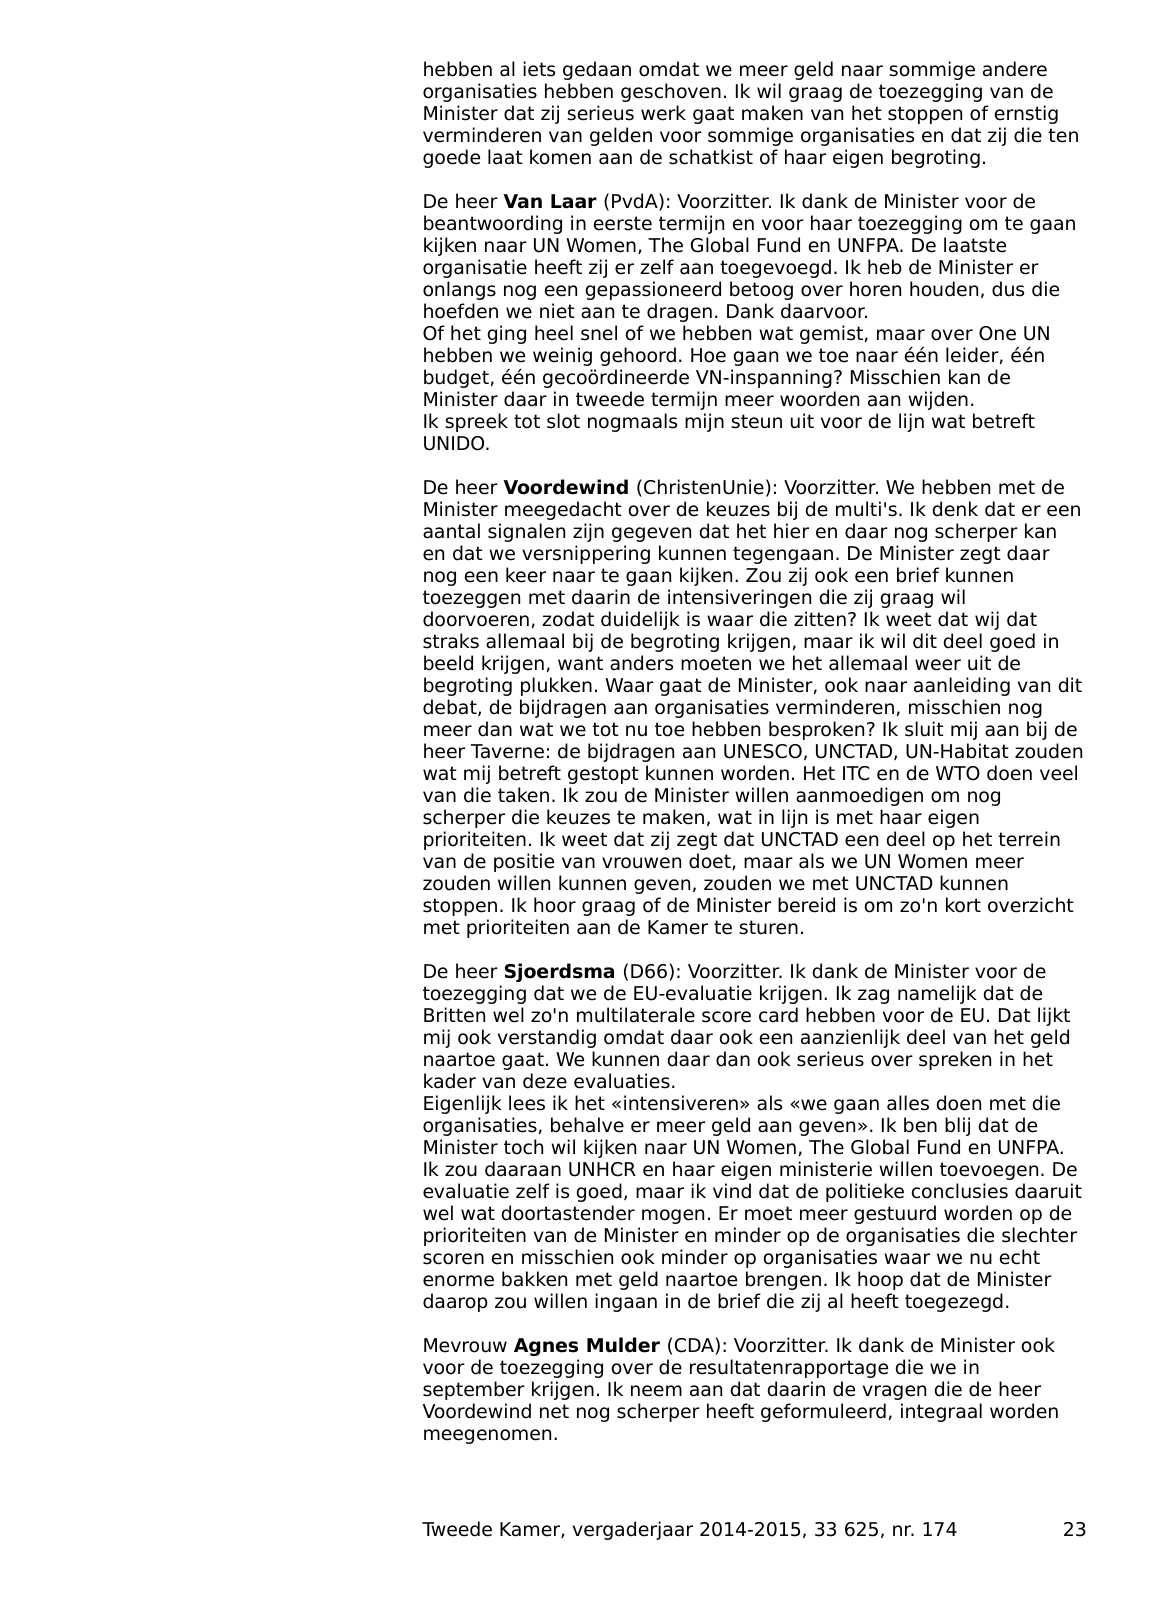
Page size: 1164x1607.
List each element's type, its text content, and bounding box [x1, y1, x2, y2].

text De heer Van Laar (PvdA): Voorzitter. Ik dank de Minister voor de beantwoording in eerste termijn en voor haar toezegging om te gaan kijken naar UN Women, The Global Fund en UNFPA. De laatste organisatie heeft zij er zelf aan toegevoegd. Ik heb de Minister er onlangs nog een gepassioneerd betoog over horen houden, dus die hoefden we niet aan te dragen. Dank daarvoor. [422, 191, 1087, 323]
text Ik spreek tot slot nogmaals mijn steun uit voor de lijn wat betreft UNIDO. [422, 411, 1087, 455]
text Of het ging heel snel of we hebben wat gemist, maar over One UN hebben we weinig gehoord. Hoe gaan we toe naar één leider, één budget, één gecoördineerde VN-inspanning? Misschien kan de Minister daar in tweede termijn meer woorden aan wijden. [422, 323, 1087, 411]
text De heer Sjoerdsma (D66): Voorzitter. Ik dank de Minister voor de toezegging dat we de EU-evaluatie krijgen. Ik zag namelijk dat de Britten wel zo'n multilaterale score card hebben voor de EU. Dat lijkt mij ook verstandig omdat daar ook een aanzienlijk deel van het geld naartoe gaat. We kunnen daar dan ook serieus over spreken in het kader van deze evaluaties. [422, 961, 1087, 1093]
text Eigenlijk lees ik het «intensiveren» als «we gaan alles doen met die organisaties, behalve er meer geld aan geven». Ik ben blij dat de Minister toch wil kijken naar UN Women, The Global Fund en UNFPA. Ik zou daaraan UNHCR en haar eigen ministerie willen toevoegen. De evaluatie zelf is goed, maar ik vind dat de politieke conclusies daaruit wel wat doortastender mogen. Er moet meer gestuurd worden op de prioriteiten van de Minister en minder op de organisaties die slechter scoren en misschien ook minder op organisaties waar we nu echt enorme bakken met geld naartoe brengen. Ik hoop dat de Minister daarop zou willen ingaan in de brief die zij al heeft toegezegd. [422, 1093, 1087, 1312]
text Mevrouw Agnes Mulder (CDA): Voorzitter. Ik dank de Minister ook voor de toezegging over de resultatenrapportage die we in september krijgen. Ik neem aan dat daarin de vragen die de heer Voordewind net nog scherper heeft geformuleerd, integraal worden meegenomen. [422, 1335, 1087, 1444]
text hebben al iets gedaan omdat we meer geld naar sommige andere organisaties hebben geschoven. Ik wil graag de toezegging van de Minister dat zij serieus werk gaat maken van het stoppen of ernstig verminderen van gelden voor sommige organisaties en dat zij die ten goede laat komen aan de schatkist of haar eigen begroting. [422, 59, 1087, 169]
text De heer Voordewind (ChristenUnie): Voorzitter. We hebben met de Minister meegedacht over de keuzes bij de multi's. Ik denk dat er een aantal signalen zijn gegeven dat het hier en daar nog scherper kan en dat we versnippering kunnen tegengaan. De Minister zegt daar nog een keer naar te gaan kijken. Zou zij ook een brief kunnen toezeggen met daarin de intensiveringen die zij graag wil doorvoeren, zodat duidelijk is waar die zitten? Ik weet dat wij dat straks allemaal bij de begroting krijgen, maar ik wil dit deel goed in beeld krijgen, want anders moeten we het allemaal weer uit de begroting plukken. Waar gaat de Minister, ook naar aanleiding van dit debat, de bijdragen aan organisaties verminderen, misschien nog meer dan wat we tot nu toe hebben besproken? Ik sluit mij aan bij de heer Taverne: de bijdragen aan UNESCO, UNCTAD, UN-Habitat zouden wat mij betreft gestopt kunnen worden. Het ITC en de WTO doen veel van die taken. Ik zou de Minister willen aanmoedigen om nog scherper die keuzes te maken, wat in lijn is met haar eigen prioriteiten. Ik weet dat zij zegt dat UNCTAD een deel op het terrein van de positie van vrouwen doet, maar als we UN Women meer zouden willen kunnen geven, zouden we met UNCTAD kunnen stoppen. Ik hoor graag of de Minister bereid is om zo'n kort overzicht met prioriteiten aan de Kamer te sturen. [422, 477, 1087, 939]
